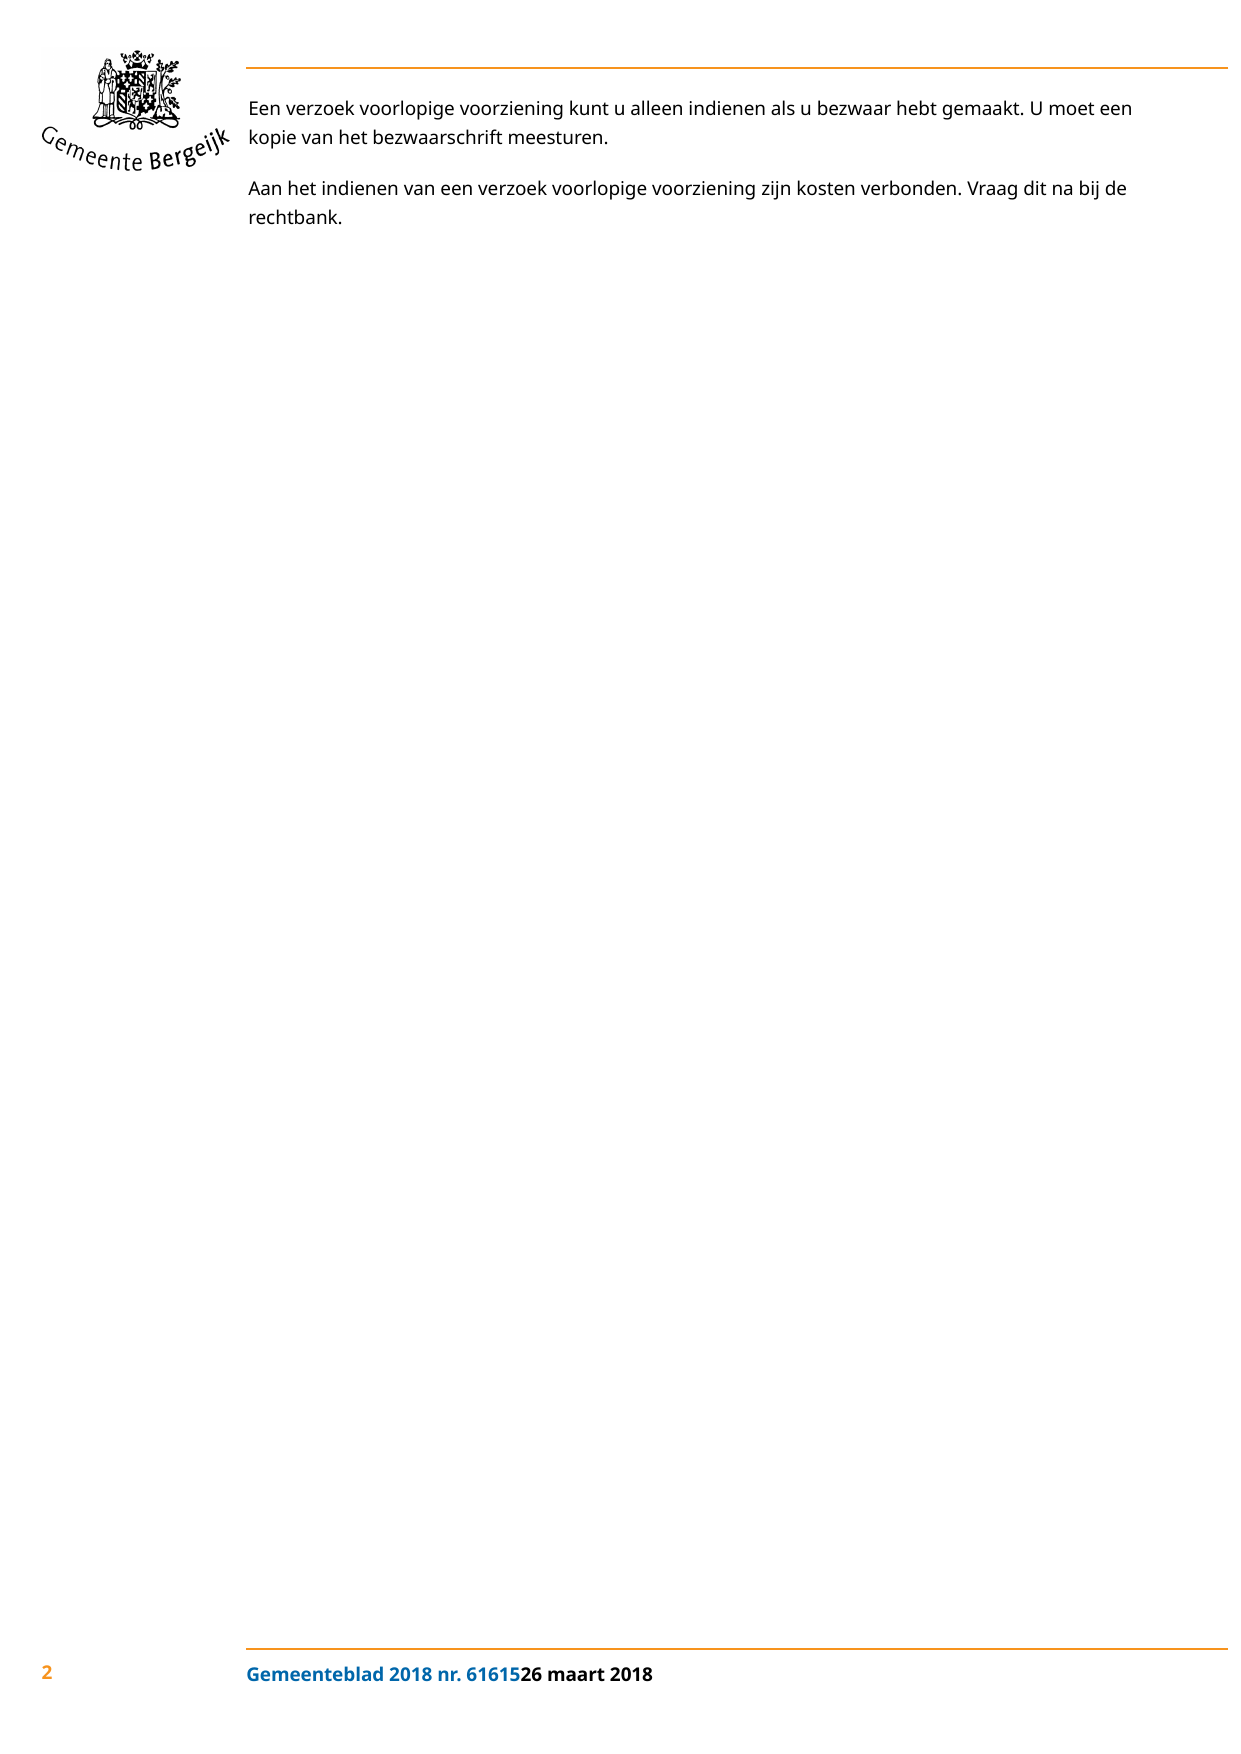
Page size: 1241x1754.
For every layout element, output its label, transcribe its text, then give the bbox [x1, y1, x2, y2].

text Een verzoek voorlopige voorziening kunt u alleen indienen als u bezwaar hebt gemaakt. U moet een kopie van het bezwaarschrift meesturen. [248, 95, 1152, 150]
text Aan het indienen van een verzoek voorlopige voorziening zijn kosten verbonden. Vraag dit na bij de rechtbank. [248, 175, 1152, 230]
picture [41, 47, 231, 172]
